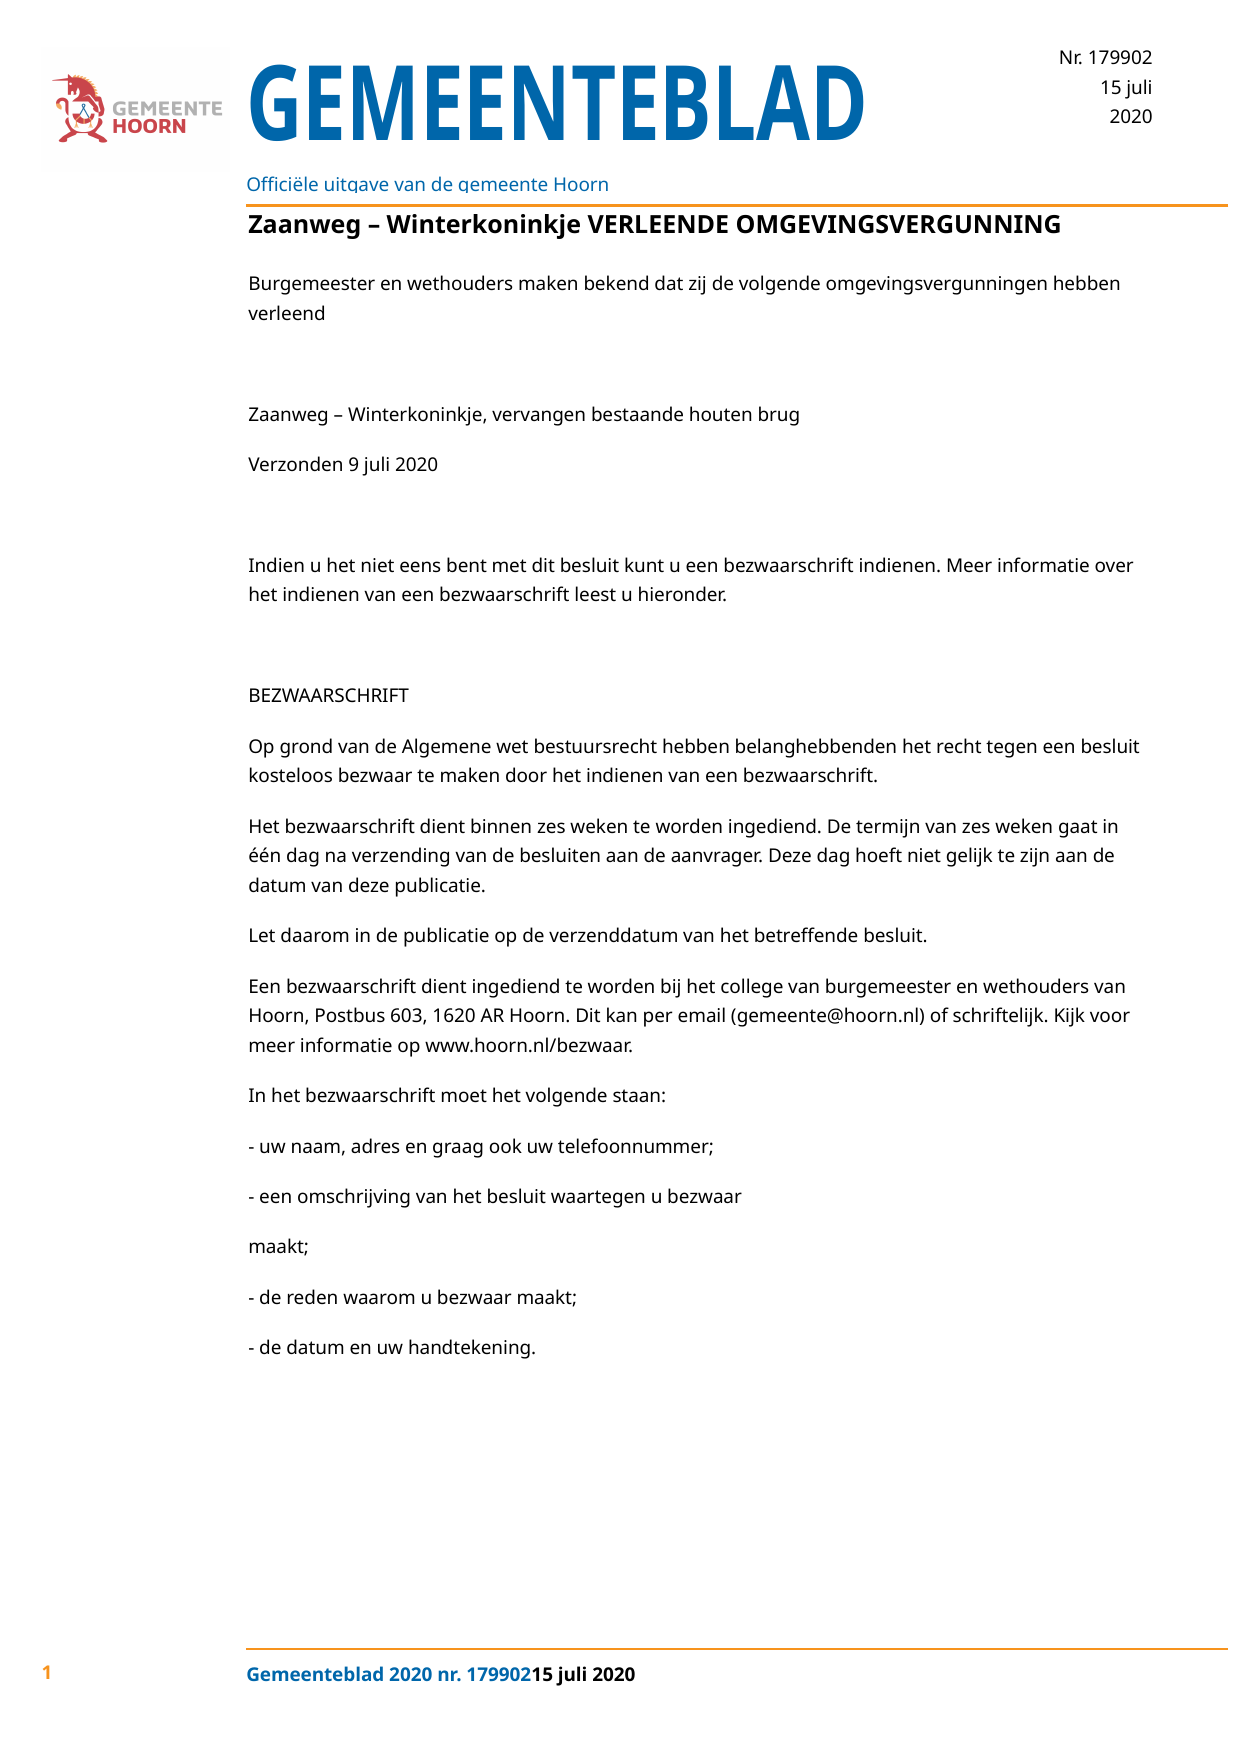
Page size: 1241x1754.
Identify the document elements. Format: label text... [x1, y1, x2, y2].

text - de datum en uw handtekening. [248, 1334, 1152, 1360]
text - uw naam, adres en graag ook uw telefoonnummer; [248, 1133, 1152, 1158]
text BEZWAARSCHRIFT [248, 682, 1152, 708]
picture [41, 47, 231, 172]
text Burgemeester en wethouders maken bekend dat zij de volgende omgevingsvergunningen hebben verleend [248, 270, 1152, 326]
text Op grond van de Algemene wet bestuursrecht hebben belanghebbenden het recht tegen een besluit kosteloos bezwaar te maken door het indienen van een bezwaarschrift. [248, 733, 1152, 788]
text Een bezwaarschrift dient ingediend te worden bij het college van burgemeester en wethouders van Hoorn, Postbus 603, 1620 AR Hoorn. Dit kan per email (gemeente@hoorn.nl) of schriftelijk. Kijk voor meer informatie op www.hoorn.nl/bezwaar. [248, 973, 1152, 1058]
text Zaanweg – Winterkoninkje, vervangen bestaande houten brug [248, 401, 1152, 426]
text Verzonden 9 juli 2020 [248, 451, 1152, 477]
text Het bezwaarschrift dient binnen zes weken te worden ingediend. De termijn van zes weken gaat in één dag na verzending van de besluiten aan de aanvrager. Deze dag hoeft niet gelijk te zijn aan de datum van deze publicatie. [248, 813, 1152, 898]
text - de reden waarom u bezwaar maakt; [248, 1284, 1152, 1310]
text Indien u het niet eens bent met dit besluit kunt u een bezwaarschrift indienen. Meer informatie over het indienen van een bezwaarschrift leest u hieronder. [248, 552, 1152, 607]
text In het bezwaarschrift moet het volgende staan: [248, 1082, 1152, 1108]
text Let daarom in de publicatie op de verzenddatum van het betreffende besluit. [248, 922, 1152, 948]
text maakt; [248, 1234, 1152, 1259]
text - een omschrijving van het besluit waartegen u bezwaar [248, 1183, 1152, 1209]
text Zaanweg – Winterkoninkje VERLEENDE OMGEVINGSVERGUNNING [248, 207, 1152, 241]
